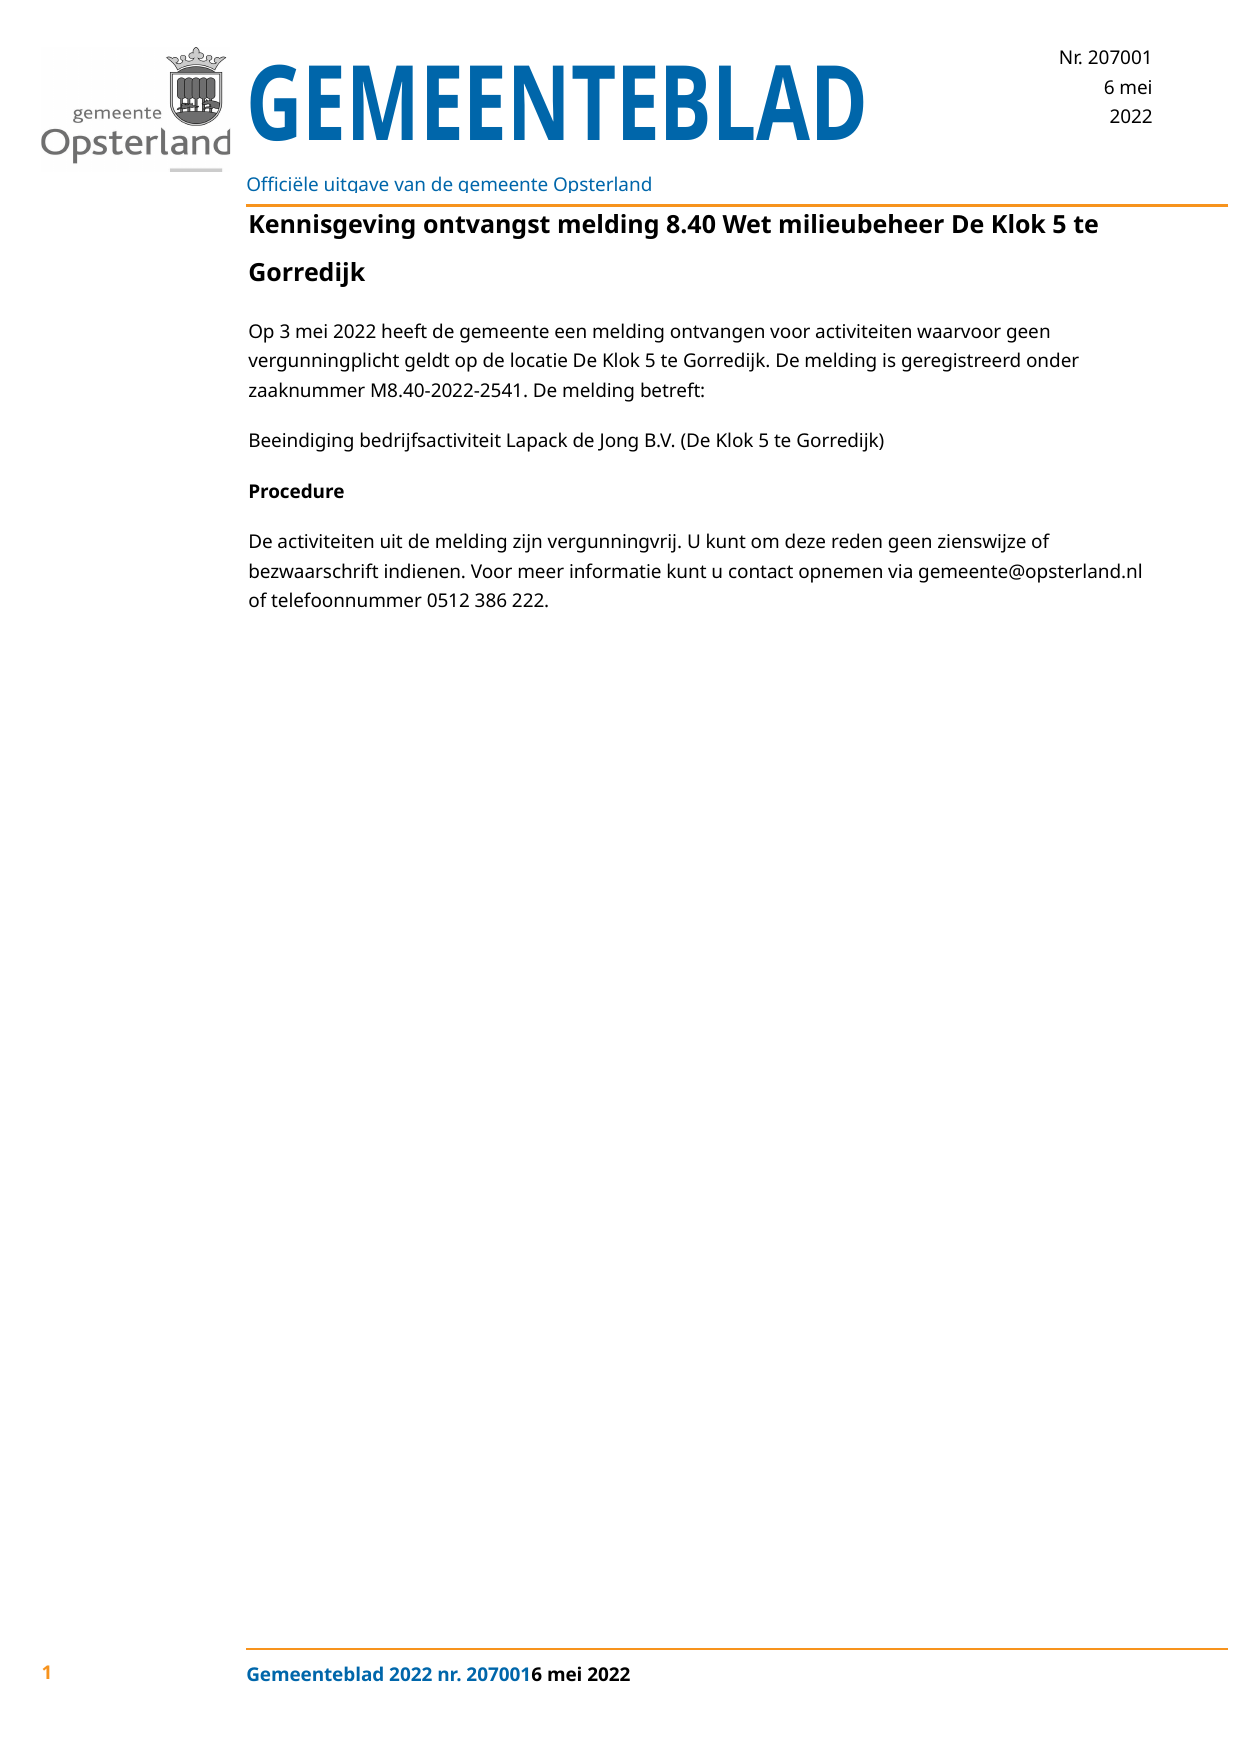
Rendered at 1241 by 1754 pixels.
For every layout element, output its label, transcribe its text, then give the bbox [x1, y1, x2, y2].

text Procedure [248, 478, 1152, 504]
picture [41, 47, 231, 172]
text Kennisgeving ontvangst melding 8.40 Wet milieubeheer De Klok 5 te Gorredijk [248, 207, 1152, 288]
text Op 3 mei 2022 heeft de gemeente een melding ontvangen voor activiteiten waarvoor geen vergunningplicht geldt op de locatie De Klok 5 te Gorredijk. De melding is geregistreerd onder zaaknummer M8.40-2022-2541. De melding betreft: [248, 318, 1152, 403]
text Beeindiging bedrijfsactiviteit Lapack de Jong B.V. (De Klok 5 te Gorredijk) [248, 427, 1152, 453]
text De activiteiten uit de melding zijn vergunningvrij. U kunt om deze reden geen zienswijze of bezwaarschrift indienen. Voor meer informatie kunt u contact opnemen via gemeente@opsterland.nl of telefoonnummer 0512 386 222. [248, 528, 1152, 613]
